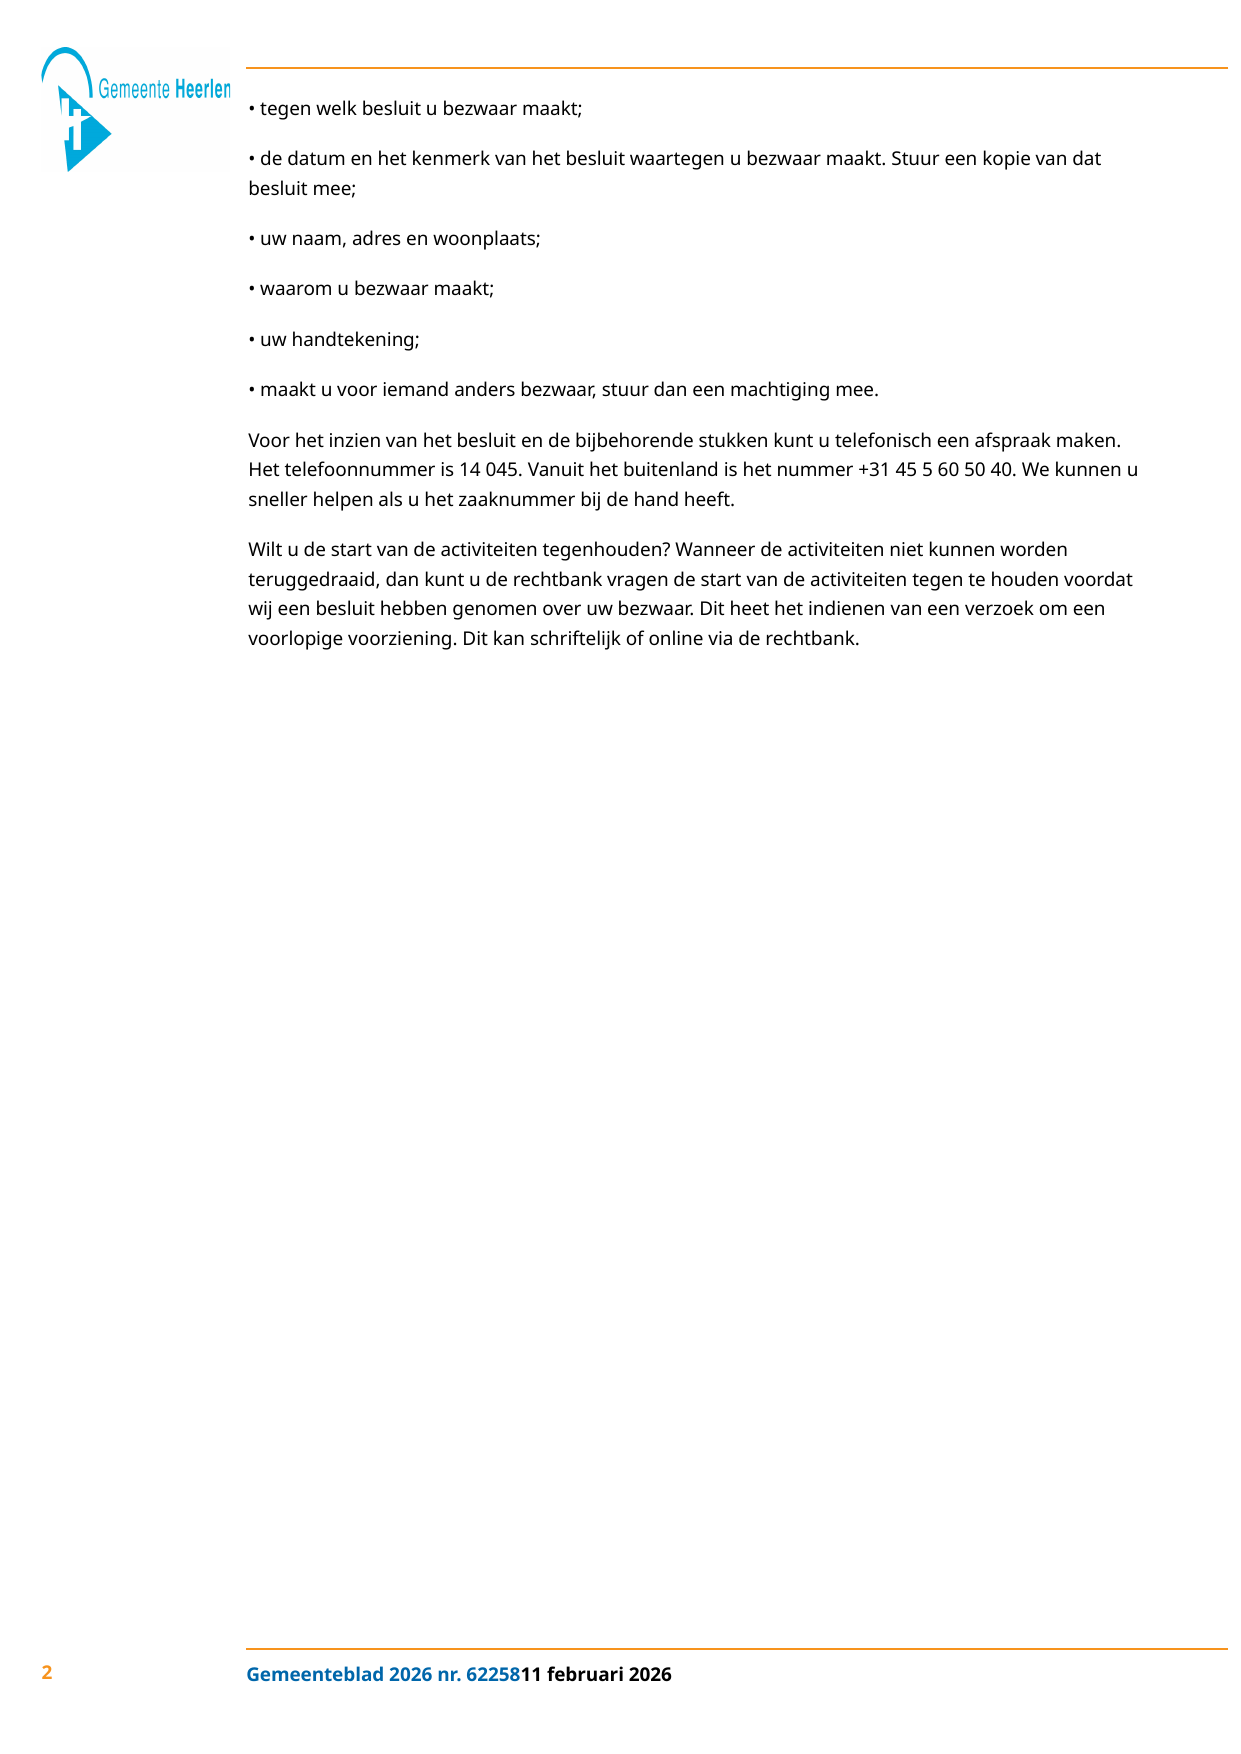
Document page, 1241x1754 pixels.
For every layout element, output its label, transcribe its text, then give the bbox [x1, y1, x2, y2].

picture [41, 47, 231, 172]
text • uw naam, adres en woonplaats; [248, 225, 1152, 251]
text • tegen welk besluit u bezwaar maakt; [248, 95, 1152, 121]
text Voor het inzien van het besluit en de bijbehorende stukken kunt u telefonisch een afspraak maken. Het telefoonnummer is 14 045. Vanuit het buitenland is het nummer +31 45 5 60 50 40. We kunnen u sneller helpen als u het zaaknummer bij de hand heeft. [248, 427, 1152, 512]
text • uw handtekening; [248, 326, 1152, 352]
text • de datum en het kenmerk van het besluit waartegen u bezwaar maakt. Stuur een kopie van dat besluit mee; [248, 145, 1152, 201]
text • maakt u voor iemand anders bezwaar, stuur dan een machtiging mee. [248, 376, 1152, 402]
text • waarom u bezwaar maakt; [248, 276, 1152, 301]
picture [41, 47, 59, 70]
text Wilt u de start van de activiteiten tegenhouden? Wanneer de activiteiten niet kunnen worden teruggedraaid, dan kunt u de rechtbank vragen de start van de activiteiten tegen te houden voordat wij een besluit hebben genomen over uw bezwaar. Dit heet het indienen van een verzoek om een voorlopige voorziening. Dit kan schriftelijk of online via de rechtbank. [248, 536, 1152, 651]
